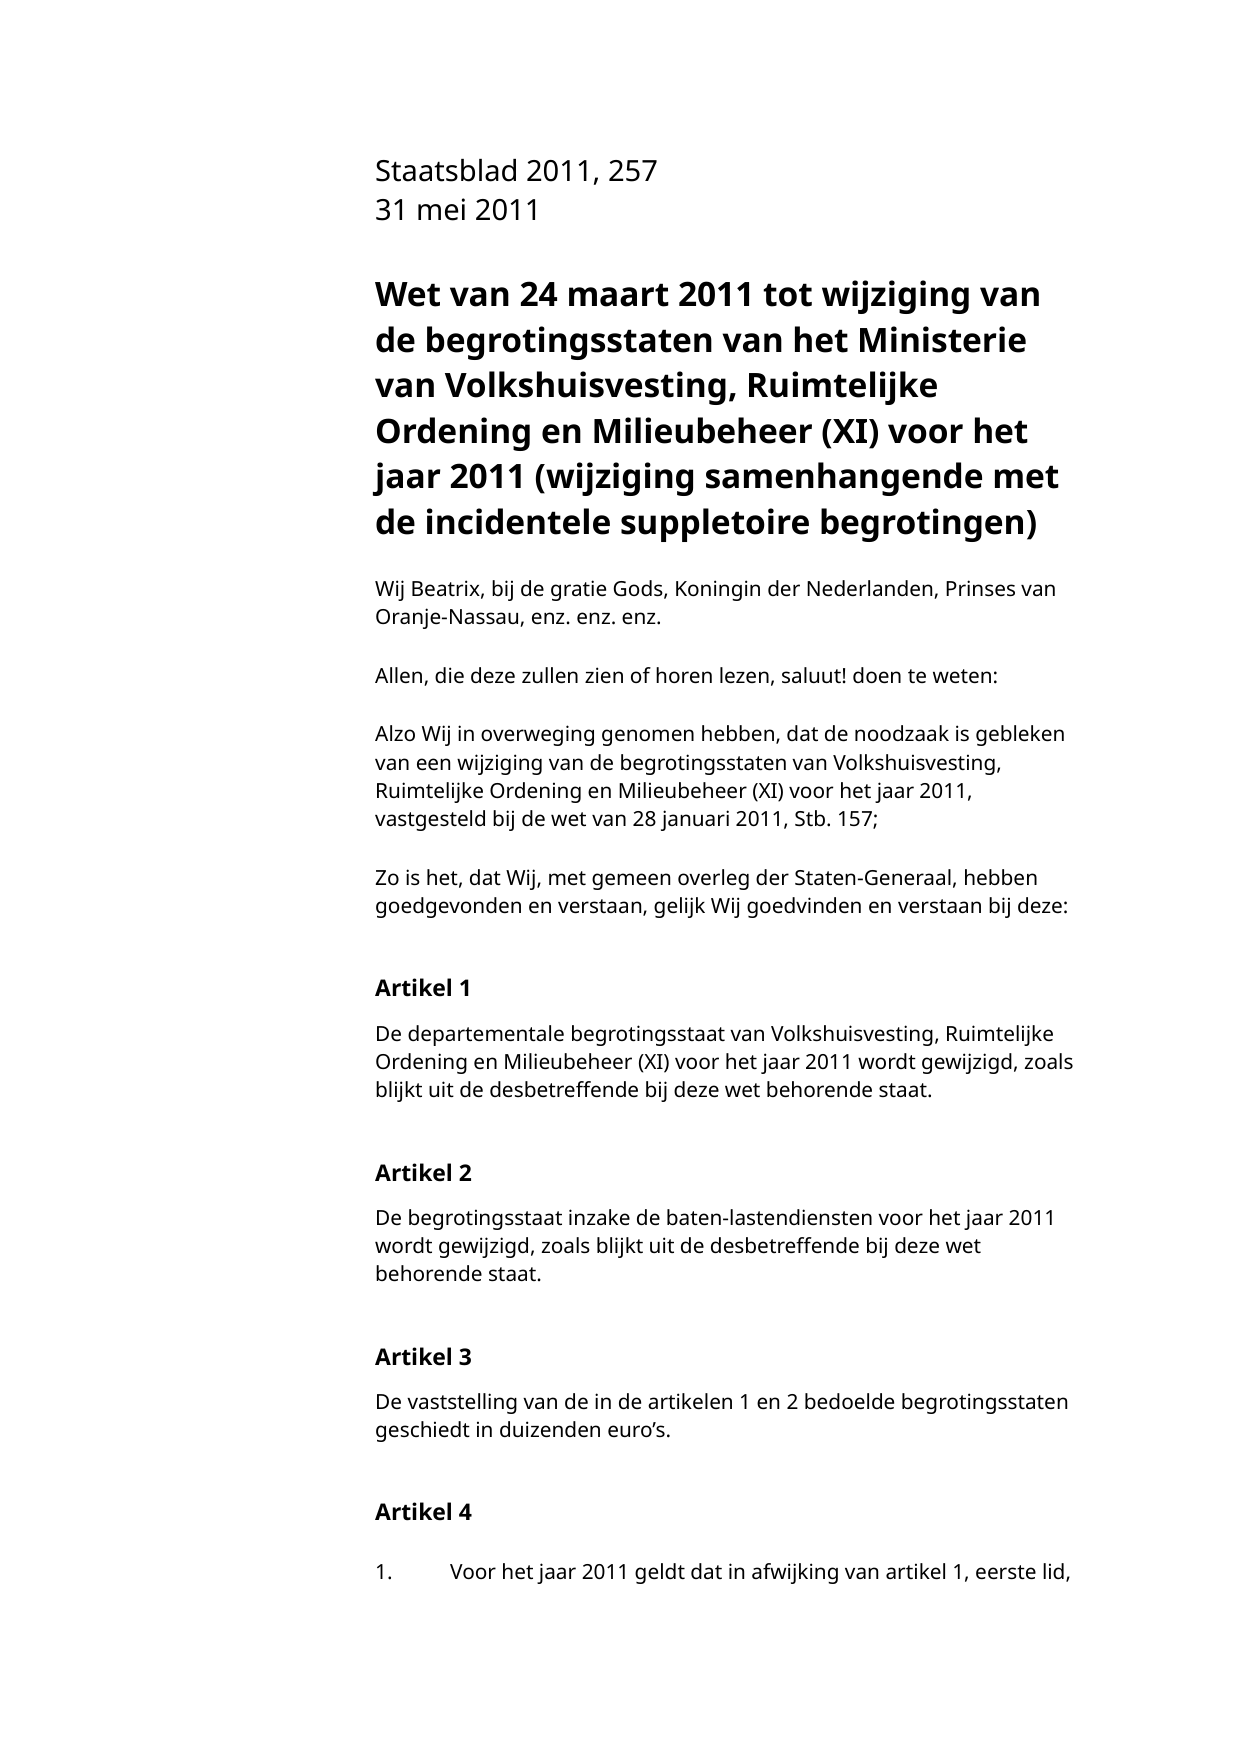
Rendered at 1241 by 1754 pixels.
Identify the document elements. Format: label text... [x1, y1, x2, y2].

subtitle Artikel 4 [375, 1496, 1090, 1527]
list Voor het jaar 2011 geldt dat in afwijking van artikel 1, eerste lid, [375, 1557, 1090, 1586]
text Wij Beatrix, bij de gratie Gods, Koningin der Nederlanden, Prinses van Oranje-Nassau, enz. enz. enz. [375, 574, 1090, 631]
text Zo is het, dat Wij, met gemeen overleg der Staten-Generaal, hebben goedgevonden en verstaan, gelijk Wij goedvinden en verstaan bij deze: [375, 863, 1090, 920]
subtitle Wet van 24 maart 2011 tot wijziging van de begrotingsstaten van het Ministerie van Volkshuisvesting, Ruimtelijke Ordening en Milieubeheer (XI) voor het jaar 2011 (wijziging samenhangende met de incidentele suppletoire begrotingen) [375, 271, 1090, 544]
text De departementale begrotingsstaat van Volkshuisvesting, Ruimtelijke Ordening en Milieubeheer (XI) voor het jaar 2011 wordt gewijzigd, zoals blijkt uit de desbetreffende bij deze wet behorende staat. [375, 1019, 1090, 1104]
text 31 mei 2011 [375, 190, 1090, 229]
text De begrotingsstaat inzake de baten-lastendiensten voor het jaar 2011 wordt gewijzigd, zoals blijkt uit de desbetreffende bij deze wet behorende staat. [375, 1203, 1090, 1288]
subtitle Artikel 1 [375, 972, 1090, 1004]
text Allen, die deze zullen zien of horen lezen, saluut! doen te weten: [375, 661, 1090, 689]
subtitle Artikel 2 [375, 1156, 1090, 1188]
text Alzo Wij in overweging genomen hebben, dat de noodzaak is gebleken van een wijziging van de begrotingsstaten van Volkshuisvesting, Ruimtelijke Ordening en Milieubeheer (XI) voor het jaar 2011, vastgesteld bij de wet van 28 januari 2011, Stb. 157; [375, 719, 1090, 833]
text Staatsblad 2011, 257 [375, 150, 1090, 190]
subtitle Artikel 3 [375, 1341, 1090, 1372]
text De vaststelling van de in de artikelen 1 en 2 bedoelde begrotingsstaten geschiedt in duizenden euro’s. [375, 1387, 1090, 1444]
